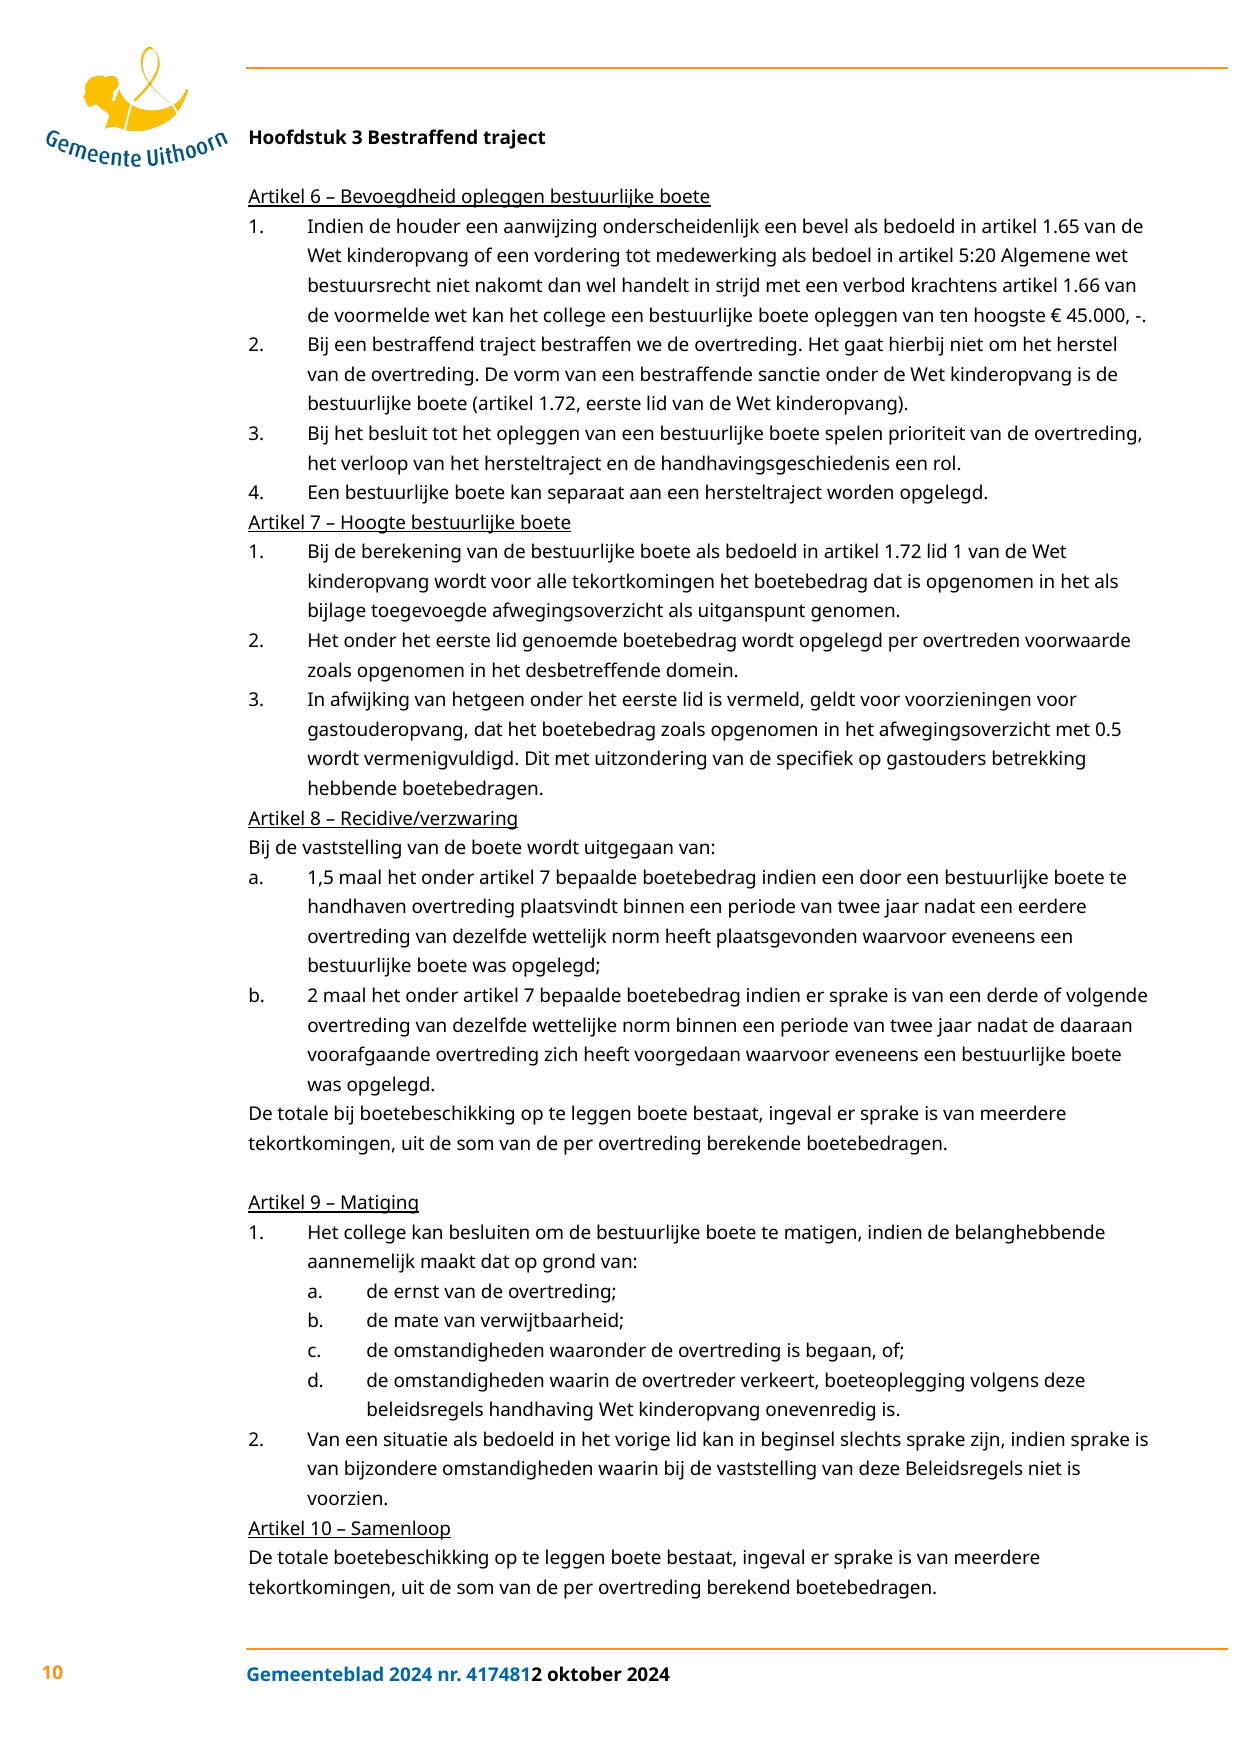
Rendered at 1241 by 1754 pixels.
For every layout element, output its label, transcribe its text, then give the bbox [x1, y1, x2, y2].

text Artikel 6 – Bevoegdheid opleggen bestuurlijke boete [248, 183, 1152, 209]
list In afwijking van hetgeen onder het eerste lid is vermeld, geldt voor voorzieningen voor gastouderopvang, dat het boetebedrag zoals opgenomen in het afwegingsoverzicht met 0.5 wordt vermenigvuldigd. Dit met uitzondering van de specifiek op gastouders betrekking hebbende boetebedragen. [248, 686, 1152, 801]
text Artikel 9 – Matiging [248, 1189, 1152, 1215]
list 2 maal het onder artikel 7 bepaalde boetebedrag indien er sprake is van een derde of volgende overtreding van dezelfde wettelijke norm binnen een periode van twee jaar nadat de daaraan voorafgaande overtreding zich heeft voorgedaan waarvoor eveneens een bestuurlijke boete was opgelegd. [248, 982, 1152, 1097]
text Artikel 10 – Samenloop [248, 1515, 1152, 1541]
list de ernst van de overtreding; [307, 1278, 1152, 1304]
list Een bestuurlijke boete kan separaat aan een hersteltraject worden opgelegd. [248, 479, 1152, 505]
list Bij een bestraffend traject bestraffen we de overtreding. Het gaat hierbij niet om het herstel van de overtreding. De vorm van een bestraffende sanctie onder de Wet kinderopvang is de bestuurlijke boete (artikel 1.72, eerste lid van de Wet kinderopvang). [248, 331, 1152, 416]
text Artikel 8 – Recidive/verzwaring [248, 805, 1152, 831]
list 1,5 maal het onder artikel 7 bepaalde boetebedrag indien een door een bestuurlijke boete te handhaven overtreding plaatsvindt binnen een periode van twee jaar nadat een eerdere overtreding van dezelfde wettelijk norm heeft plaatsgevonden waarvoor eveneens een bestuurlijke boete was opgelegd; [248, 864, 1152, 978]
text De totale boetebeschikking op te leggen boete bestaat, ingeval er sprake is van meerdere tekortkomingen, uit de som van de per overtreding berekend boetebedragen. [248, 1544, 1152, 1600]
picture [41, 47, 231, 172]
text De totale bij boetebeschikking op te leggen boete bestaat, ingeval er sprake is van meerdere tekortkomingen, uit de som van de per overtreding berekende boetebedragen. [248, 1101, 1152, 1156]
list Bij de berekening van de bestuurlijke boete als bedoeld in artikel 1.72 lid 1 van de Wet kinderopvang wordt voor alle tekortkomingen het boetebedrag dat is opgenomen in het als bijlage toegevoegde afwegingsoverzicht als uitganspunt genomen. [248, 538, 1152, 623]
list de omstandigheden waaronder de overtreding is begaan, of; [307, 1337, 1152, 1363]
list Het onder het eerste lid genoemde boetebedrag wordt opgelegd per overtreden voorwaarde zoals opgenomen in het desbetreffende domein. [248, 627, 1152, 683]
list Het college kan besluiten om de bestuurlijke boete te matigen, indien de belanghebbende aannemelijk maakt dat op grond van: [248, 1219, 1152, 1274]
text Artikel 7 – Hoogte bestuurlijke boete [248, 509, 1152, 535]
list Indien de houder een aanwijzing onderscheidenlijk een bevel als bedoeld in artikel 1.65 van de Wet kinderopvang of een vordering tot medewerking als bedoel in artikel 5:20 Algemene wet bestuursrecht niet nakomt dan wel handelt in strijd met een verbod krachtens artikel 1.66 van de voormelde wet kan het college een bestuurlijke boete opleggen van ten hoogste € 45.000, -. [248, 213, 1152, 328]
list Van een situatie als bedoeld in het vorige lid kan in beginsel slechts sprake zijn, indien sprake is van bijzondere omstandigheden waarin bij de vaststelling van deze Beleidsregels niet is voorzien. [248, 1426, 1152, 1511]
list Bij het besluit tot het opleggen van een bestuurlijke boete spelen prioriteit van de overtreding, het verloop van het hersteltraject en de handhavingsgeschiedenis een rol. [248, 420, 1152, 476]
text Bij de vaststelling van de boete wordt uitgegaan van: [248, 834, 1152, 860]
list de omstandigheden waarin de overtreder verkeert, boeteoplegging volgens deze beleidsregels handhaving Wet kinderopvang onevenredig is. [307, 1367, 1152, 1422]
text Hoofdstuk 3 Bestraffend traject [248, 124, 1152, 150]
list de mate van verwijtbaarheid; [307, 1308, 1152, 1333]
